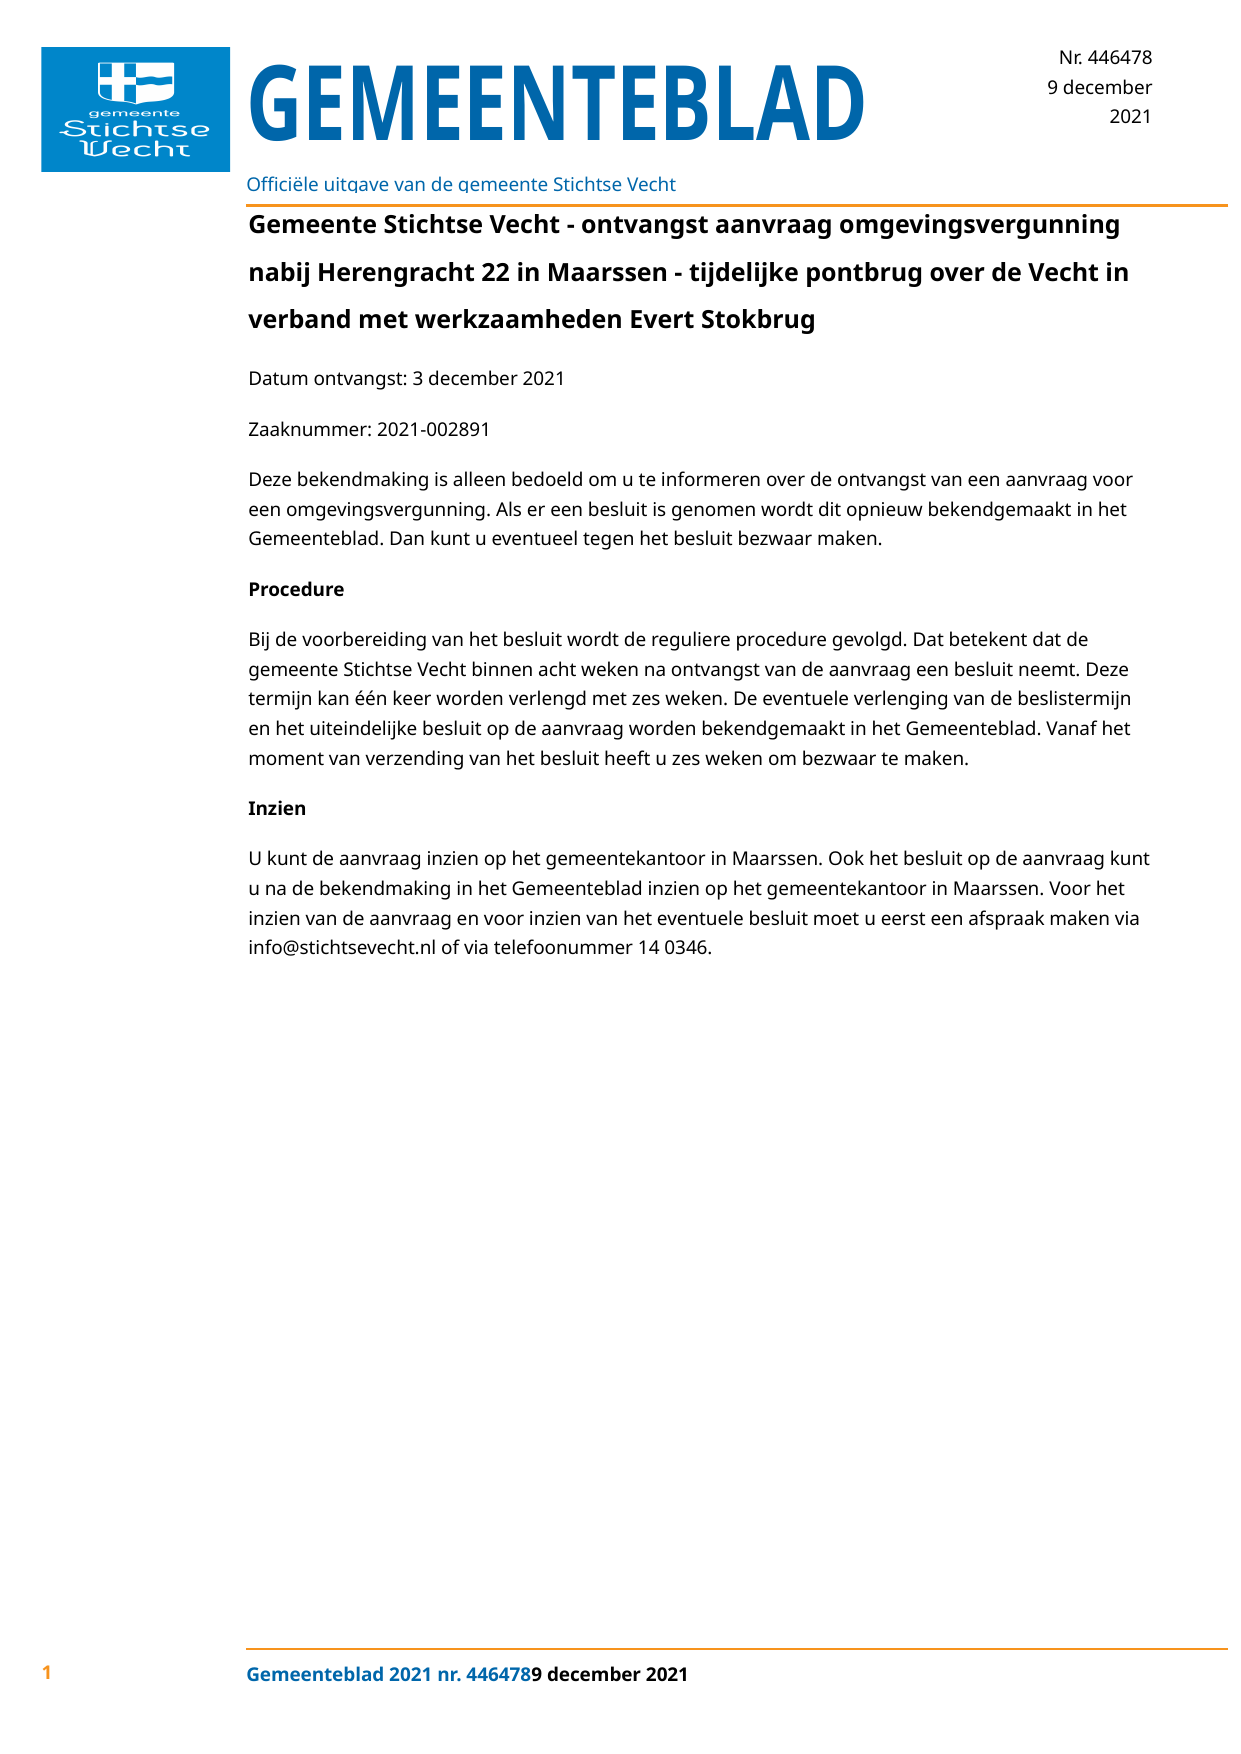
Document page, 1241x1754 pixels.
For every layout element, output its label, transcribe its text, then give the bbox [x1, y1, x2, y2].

text U kunt de aanvraag inzien op het gemeentekantoor in Maarssen. Ook het besluit op de aanvraag kunt u na de bekendmaking in het Gemeenteblad inzien op het gemeentekantoor in Maarssen. Voor het inzien van de aanvraag en voor inzien van het eventuele besluit moet u eerst een afspraak maken via info@stichtsevecht.nl of via telefoonummer 14 0346. [248, 846, 1152, 960]
picture [137, 63, 174, 103]
text Gemeente Stichtse Vecht - ontvangst aanvraag omgevingsvergunning nabij Herengracht 22 in Maarssen - tijdelijke pontbrug over de Vecht in verband met werkzaamheden Evert Stokbrug [248, 207, 1152, 336]
picture [99, 63, 135, 101]
text Procedure [248, 576, 1152, 602]
text Datum ontvangst: 3 december 2021 [248, 366, 1152, 391]
text Inzien [248, 795, 1152, 821]
text Deze bekendmaking is alleen bedoeld om u te informeren over de ontvangst van een aanvraag voor een omgevingsvergunning. Als er een besluit is genomen wordt dit opnieuw bekendgemaakt in het Gemeenteblad. Dan kunt u eventueel tegen het besluit bezwaar maken. [248, 466, 1152, 551]
text Bij de voorbereiding van het besluit wordt de reguliere procedure gevolgd. Dat betekent dat de gemeente Stichtse Vecht binnen acht weken na ontvangst van de aanvraag een besluit neemt. Deze termijn kan één keer worden verlengd met zes weken. De eventuele verlenging van de beslistermijn en het uiteindelijke besluit op de aanvraag worden bekendgemaakt in het Gemeenteblad. Vanaf het moment van verzending van het besluit heeft u zes weken om bezwaar te maken. [248, 626, 1152, 770]
text Zaaknummer: 2021-002891 [248, 416, 1152, 442]
